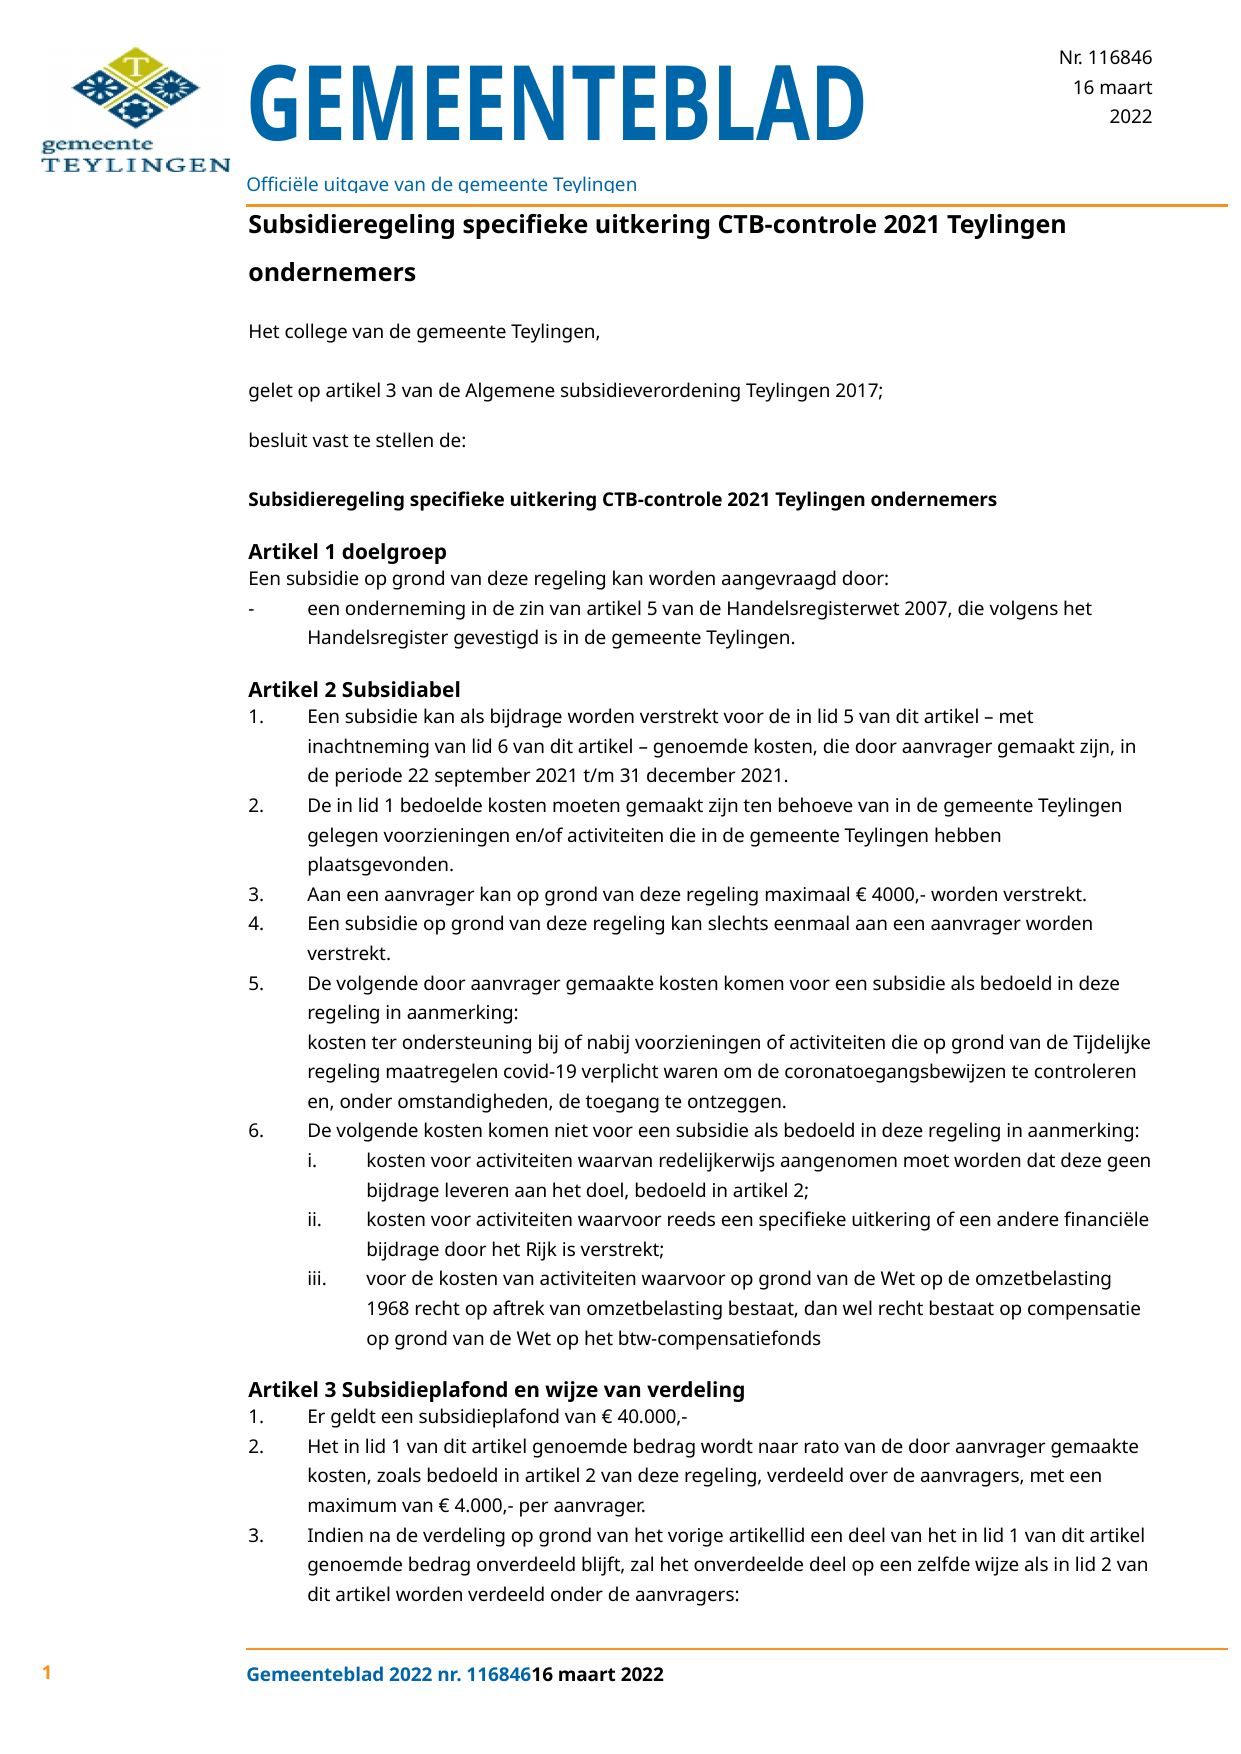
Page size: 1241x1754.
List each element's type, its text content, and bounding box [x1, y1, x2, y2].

text Artikel 1 doelgroep [248, 537, 1152, 565]
picture [41, 47, 231, 172]
list kosten ter ondersteuning bij of nabij voorzieningen of activiteiten die op grond van de Tijdelijke regeling maatregelen covid-19 verplicht waren om de coronatoegangsbewijzen te controleren en, onder omstandigheden, de toegang te ontzeggen. [248, 1029, 1152, 1114]
list De volgende door aanvrager gemaakte kosten komen voor een subsidie als bedoeld in deze regeling in aanmerking: [248, 970, 1152, 1025]
list Aan een aanvrager kan op grond van deze regeling maximaal € 4000,- worden verstrekt. [248, 881, 1152, 907]
list Een subsidie op grond van deze regeling kan slechts eenmaal aan een aanvrager worden verstrekt. [248, 911, 1152, 966]
list Het in lid 1 van dit artikel genoemde bedrag wordt naar rato van de door aanvrager gemaakte kosten, zoals bedoeld in artikel 2 van deze regeling, verdeeld over de aanvragers, met een maximum van € 4.000,- per aanvrager. [248, 1433, 1152, 1518]
list Er geldt een subsidieplafond van € 40.000,- [248, 1403, 1152, 1429]
text Artikel 3 Subsidieplafond en wijze van verdeling [248, 1375, 1152, 1403]
list Een subsidie kan als bijdrage worden verstrekt voor de in lid 5 van dit artikel – met inachtneming van lid 6 van dit artikel – genoemde kosten, die door aanvrager gemaakt zijn, in de periode 22 september 2021 t/m 31 december 2021. [248, 703, 1152, 788]
text Subsidieregeling specifieke uitkering CTB-controle 2021 Teylingen ondernemers [248, 207, 1152, 288]
text Subsidieregeling specifieke uitkering CTB-controle 2021 Teylingen ondernemers [248, 487, 1152, 512]
list Indien na de verdeling op grond van het vorige artikellid een deel van het in lid 1 van dit artikel genoemde bedrag onverdeeld blijft, zal het onverdeelde deel op een zelfde wijze als in lid 2 van dit artikel worden verdeeld onder de aanvragers: [248, 1522, 1152, 1607]
text Artikel 2 Subsidiabel [248, 675, 1152, 703]
text Een subsidie op grond van deze regeling kan worden aangevraagd door: [248, 565, 1152, 591]
list een onderneming in de zin van artikel 5 van de Handelsregisterwet 2007, die volgens het Handelsregister gevestigd is in de gemeente Teylingen. [248, 595, 1152, 650]
text Het college van de gemeente Teylingen, [248, 318, 1152, 344]
text besluit vast te stellen de: [248, 427, 1152, 453]
list kosten voor activiteiten waarvoor reeds een specifieke uitkering of een andere financiële bijdrage door het Rijk is verstrekt; [307, 1206, 1152, 1262]
list De volgende kosten komen niet voor een subsidie als bedoeld in deze regeling in aanmerking: [248, 1118, 1152, 1143]
list De in lid 1 bedoelde kosten moeten gemaakt zijn ten behoeve van in de gemeente Teylingen gelegen voorzieningen en/of activiteiten die in de gemeente Teylingen hebben plaatsgevonden. [248, 792, 1152, 877]
list kosten voor activiteiten waarvan redelijkerwijs aangenomen moet worden dat deze geen bijdrage leveren aan het doel, bedoeld in artikel 2; [307, 1147, 1152, 1202]
list voor de kosten van activiteiten waarvoor op grond van de Wet op de omzetbelasting 1968 recht op aftrek van omzetbelasting bestaat, dan wel recht bestaat op compensatie op grond van de Wet op het btw-compensatiefonds [307, 1266, 1152, 1350]
text gelet op artikel 3 van de Algemene subsidieverordening Teylingen 2017; [248, 377, 1152, 403]
